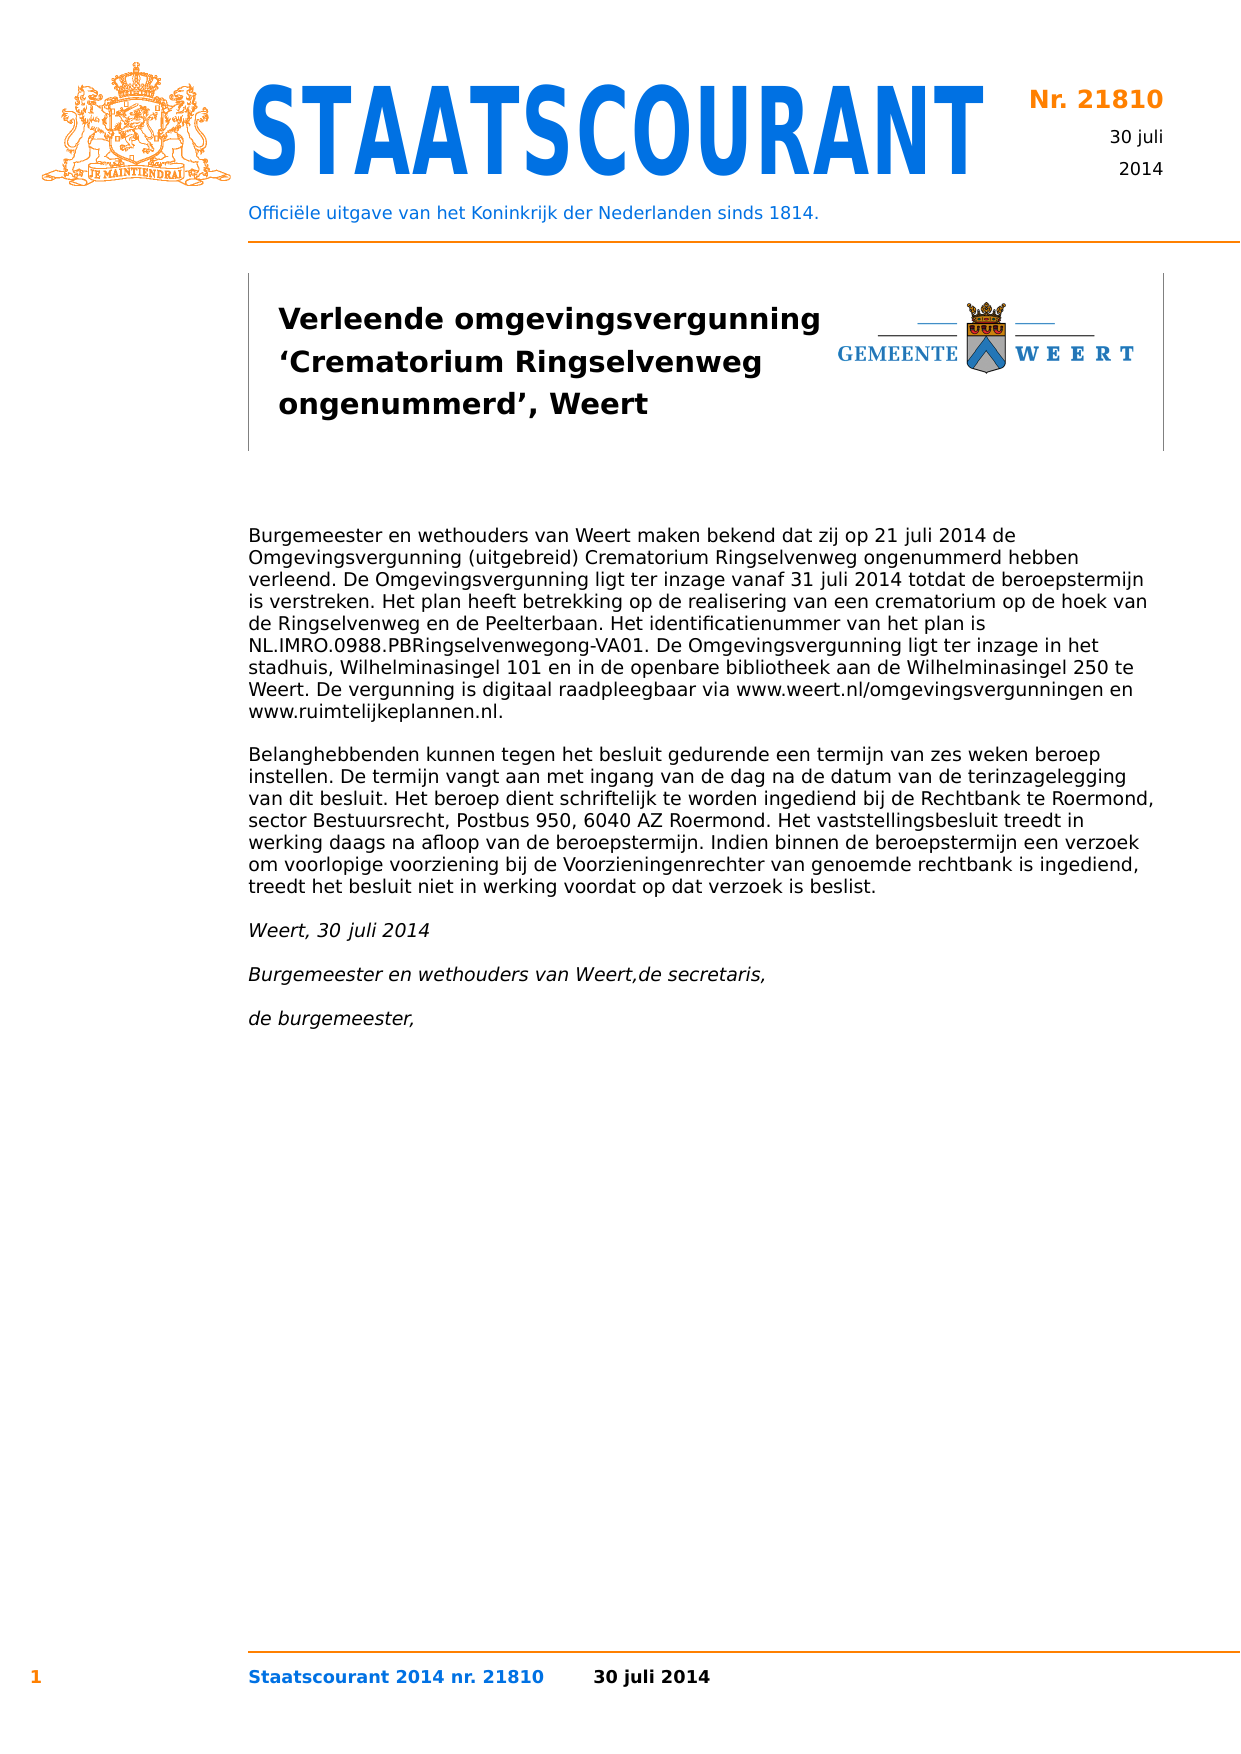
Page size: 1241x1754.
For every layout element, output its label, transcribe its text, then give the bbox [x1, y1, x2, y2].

picture [41, 62, 231, 186]
text de burgemeester, [248, 1008, 1163, 1030]
table_cell 2014 [998, 153, 1240, 203]
picture [838, 302, 1134, 374]
text Weert, 30 juli 2014 [248, 920, 1163, 942]
table_header Nr. 21810 [998, 62, 1240, 121]
text Belanghebbenden kunnen tegen het besluit gedurende een termijn van zes weken beroep instellen. De termijn vangt aan met ingang van de dag na de datum van de terinzagelegging van dit besluit. Het beroep dient schriftelijk te worden ingediend bij de Rechtbank te Roermond, sector Bestuursrecht, Postbus 950, 6040 AZ Roermond. Het vaststellingsbesluit treedt in werking daags na afloop van de beroepstermijn. Indien binnen de beroepstermijn een verzoek om voorlopige voorziening bij de Voorzieningenrechter van genoemde rechtbank is ingediend, treedt het besluit niet in werking voordat op dat verzoek is beslist. [248, 744, 1163, 898]
table_cell Officiële uitgave van het Koninkrijk der Nederlanden sinds 1814. [248, 203, 1240, 241]
table_cell 30 juli [998, 121, 1240, 153]
text Burgemeester en wethouders van Weert maken bekend dat zij op 21 juli 2014 de Omgevingsvergunning (uitgebreid) Crematorium Ringselvenweg ongenummerd hebben verleend. De Omgevingsvergunning ligt ter inzage vanaf 31 juli 2014 totdat de beroepstermijn is verstreken. Het plan heeft betrekking op de realisering van een crematorium op de hoek van de Ringselvenweg en de Peelterbaan. Het identificatienummer van het plan is NL.IMRO.0988.PBRingselvenwegong-VA01. De Omgevingsvergunning ligt ter inzage in het stadhuis, Wilhelminasingel 101 en in de openbare bibliotheek aan de Wilhelminasingel 250 te Weert. De vergunning is digitaal raadpleegbaar via www.weert.nl/omgevingsvergunningen en www.ruimtelijkeplannen.nl. [248, 525, 1163, 722]
subtitle Verleende omgevingsvergunning ‘Crematorium Ringselvenweg ongenummerd’, Weert [249, 273, 1163, 451]
table_header [25, 62, 248, 241]
table_header STAATSCOURANT [248, 62, 998, 203]
text Burgemeester en wethouders van Weert,de secretaris, [248, 964, 1163, 986]
